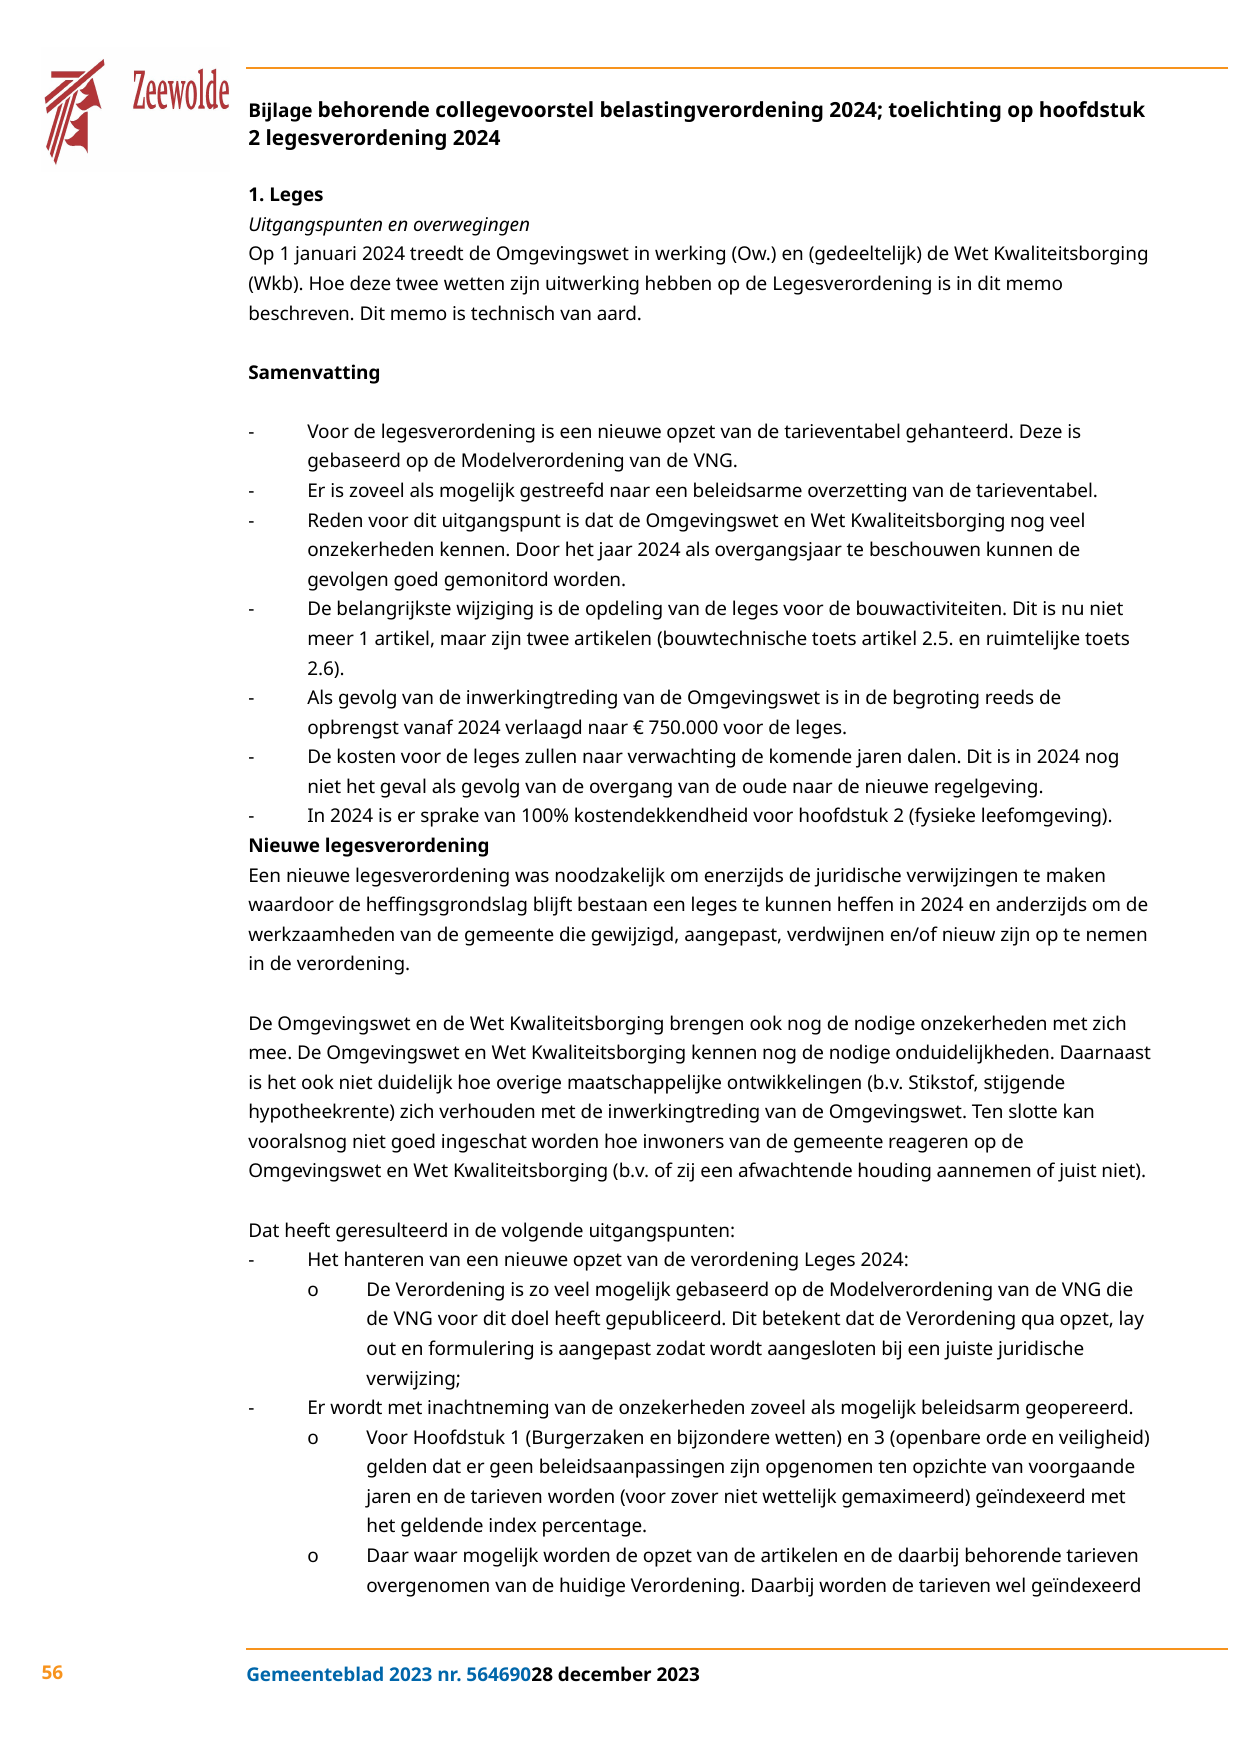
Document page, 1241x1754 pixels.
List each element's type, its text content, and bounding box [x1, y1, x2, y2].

text Op 1 januari 2024 treedt de Omgevingswet in werking (Ow.) en (gedeeltelijk) de Wet Kwaliteitsborging (Wkb). Hoe deze twee wetten zijn uitwerking hebben op de Legesverordening is in dit memo beschreven. Dit memo is technisch van aard. [248, 241, 1152, 325]
text Een nieuwe legesverordening was noodzakelijk om enerzijds de juridische verwijzingen te maken waardoor de heffingsgrondslag blijft bestaan een leges te kunnen heffen in 2024 en anderzijds om de werkzaamheden van de gemeente die gewijzigd, aangepast, verdwijnen en/of nieuw zijn op te nemen in de verordening. [248, 862, 1152, 976]
list De kosten voor de leges zullen naar verwachting de komende jaren dalen. Dit is in 2024 nog niet het geval als gevolg van de overgang van de oude naar de nieuwe regelgeving. [248, 743, 1152, 799]
list Voor Hoofdstuk 1 (Burgerzaken en bijzondere wetten) en 3 (openbare orde en veiligheid) gelden dat er geen beleidsaanpassingen zijn opgenomen ten opzichte van voorgaande jaren en de tarieven worden (voor zover niet wettelijk gemaximeerd) geïndexeerd met het geldende index percentage. [307, 1424, 1152, 1538]
list In 2024 is er sprake van 100% kostendekkendheid voor hoofdstuk 2 (fysieke leefomgeving). [248, 803, 1152, 828]
text 1. Leges [248, 181, 1152, 207]
list Als gevolg van de inwerkingtreding van de Omgevingswet is in de begroting reeds de opbrengst vanaf 2024 verlaagd naar € 750.000 voor de leges. [248, 684, 1152, 739]
list Voor de legesverordening is een nieuwe opzet van de tarieventabel gehanteerd. Deze is gebaseerd op de Modelverordening van de VNG. [248, 418, 1152, 473]
list Er wordt met inachtneming van de onzekerheden zoveel als mogelijk beleidsarm geopereerd. [248, 1394, 1152, 1420]
text Bijlage behorende collegevoorstel belastingverordening 2024; toelichting op hoofdstuk 2 legesverordening 2024 [248, 95, 1152, 152]
text De Omgevingswet en de Wet Kwaliteitsborging brengen ook nog de nodige onzekerheden met zich mee. De Omgevingswet en Wet Kwaliteitsborging kennen nog de nodige onduidelijkheden. Daarnaast is het ook niet duidelijk hoe overige maatschappelijke ontwikkelingen (b.v. Stikstof, stijgende hypotheekrente) zich verhouden met de inwerkingtreding van de Omgevingswet. Ten slotte kan vooralsnog niet goed ingeschat worden hoe inwoners van de gemeente reageren op de Omgevingswet en Wet Kwaliteitsborging (b.v. of zij een afwachtende houding aannemen of juist niet). [248, 1010, 1152, 1183]
text Dat heeft geresulteerd in de volgende uitgangspunten: [248, 1217, 1152, 1242]
text Samenvatting [248, 359, 1152, 384]
list De belangrijkste wijziging is de opdeling van de leges voor de bouwactiviteiten. Dit is nu niet meer 1 artikel, maar zijn twee artikelen (bouwtechnische toets artikel 2.5. en ruimtelijke toets 2.6). [248, 596, 1152, 680]
text Uitgangspunten en overwegingen [248, 211, 1152, 237]
list De Verordening is zo veel mogelijk gebaseerd op de Modelverordening van de VNG die de VNG voor dit doel heeft gepubliceerd. Dit betekent dat de Verordening qua opzet, lay out en formulering is aangepast zodat wordt aangesloten bij een juiste juridische verwijzing; [307, 1276, 1152, 1390]
picture [41, 47, 231, 172]
list Het hanteren van een nieuwe opzet van de verordening Leges 2024: [248, 1246, 1152, 1272]
list Reden voor dit uitgangspunt is dat de Omgevingswet en Wet Kwaliteitsborging nog veel onzekerheden kennen. Door het jaar 2024 als overgangsjaar te beschouwen kunnen de gevolgen goed gemonitord worden. [248, 507, 1152, 592]
text Nieuwe legesverordening [248, 832, 1152, 858]
list Er is zoveel als mogelijk gestreefd naar een beleidsarme overzetting van de tarieventabel. [248, 477, 1152, 503]
list Daar waar mogelijk worden de opzet van de artikelen en de daarbij behorende tarieven overgenomen van de huidige Verordening. Daarbij worden de tarieven wel geïndexeerd [307, 1542, 1152, 1597]
